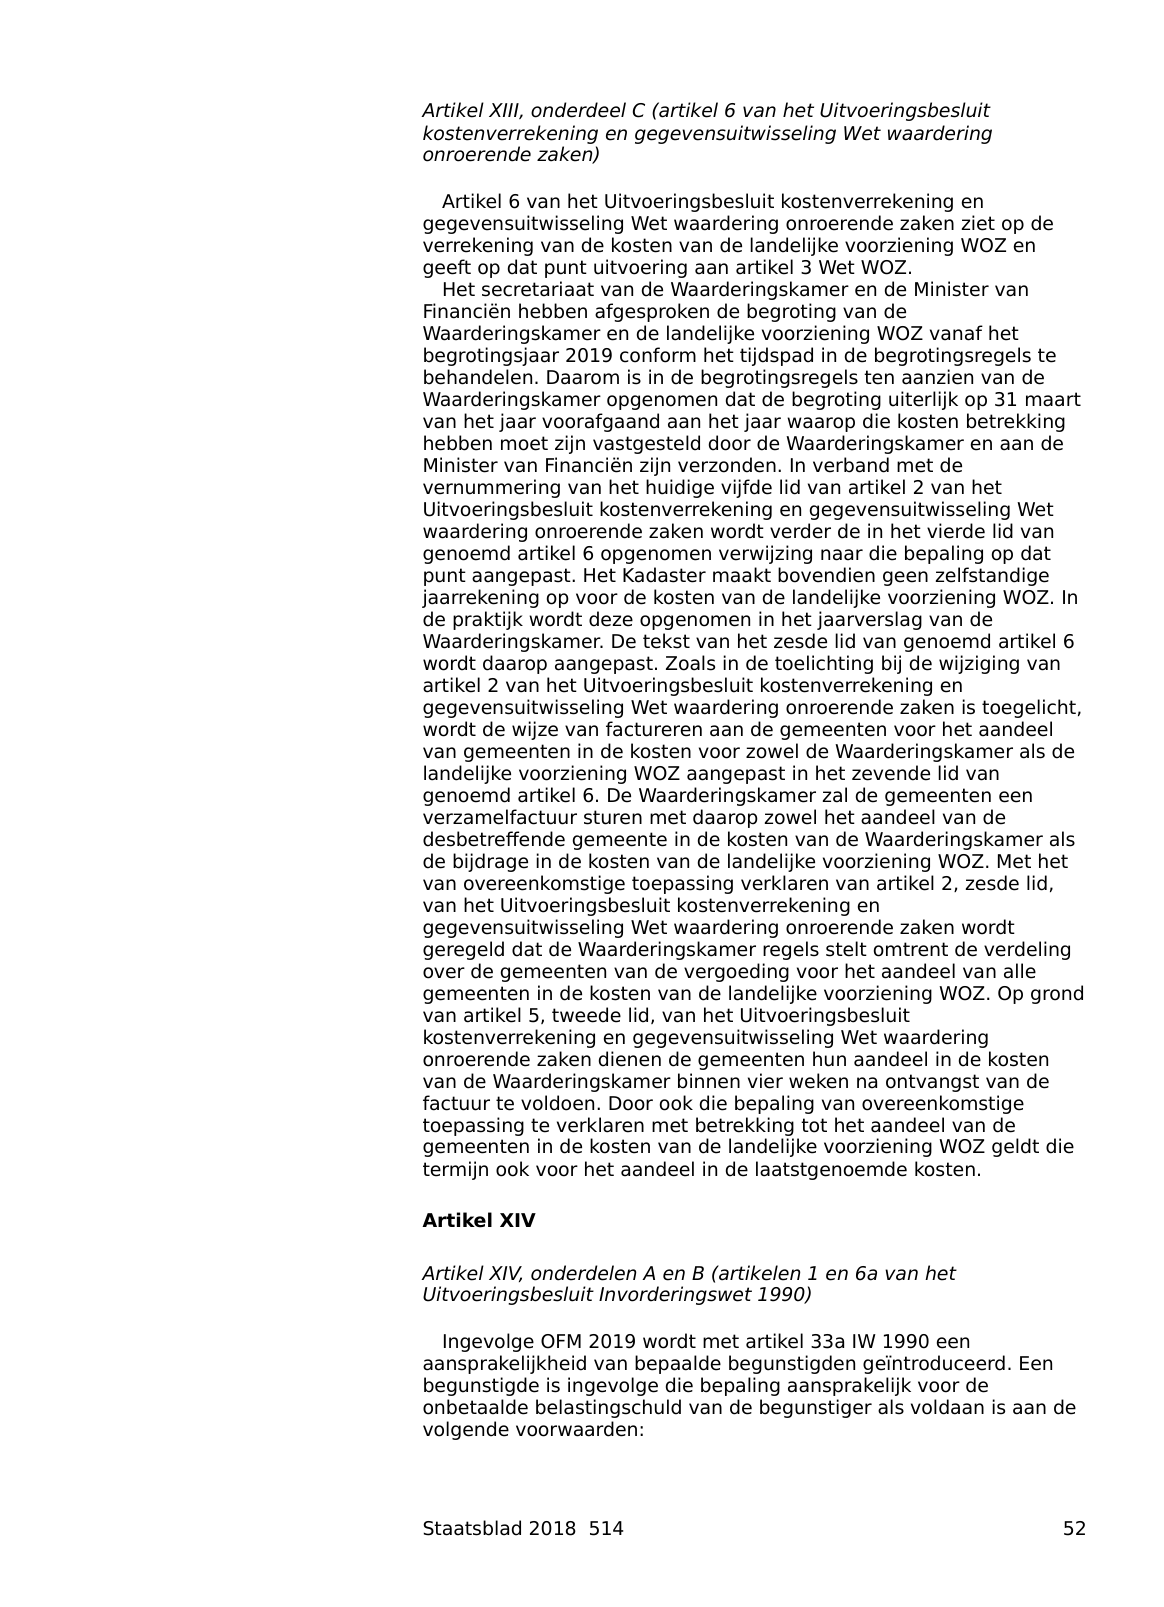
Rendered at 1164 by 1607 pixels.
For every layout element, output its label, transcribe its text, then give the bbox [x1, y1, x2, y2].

subtitle Artikel XIV [422, 1210, 1087, 1232]
subtitle Artikel XIII, onderdeel C (artikel 6 van het Uitvoeringsbesluit kostenverrekening en gegevensuitwisseling Wet waardering onroerende zaken) [422, 100, 1087, 166]
text Het secretariaat van de Waarderingskamer en de Minister van Financiën hebben afgesproken de begroting van de Waarderingskamer en de landelijke voorziening WOZ vanaf het begrotingsjaar 2019 conform het tijdspad in de begrotingsregels te behandelen. Daarom is in de begrotingsregels ten aanzien van de Waarderingskamer opgenomen dat de begroting uiterlijk op 31 maart van het jaar voorafgaand aan het jaar waarop die kosten betrekking hebben moet zijn vastgesteld door de Waarderingskamer en aan de Minister van Financiën zijn verzonden. In verband met de vernummering van het huidige vijfde lid van artikel 2 van het Uitvoeringsbesluit kostenverrekening en gegevensuitwisseling Wet waardering onroerende zaken wordt verder de in het vierde lid van genoemd artikel 6 opgenomen verwijzing naar die bepaling op dat punt aangepast. Het Kadaster maakt bovendien geen zelfstandige jaarrekening op voor de kosten van de landelijke voorziening WOZ. In de praktijk wordt deze opgenomen in het jaarverslag van de Waarderingskamer. De tekst van het zesde lid van genoemd artikel 6 wordt daarop aangepast. Zoals in de toelichting bij de wijziging van artikel 2 van het Uitvoeringsbesluit kostenverrekening en gegevensuitwisseling Wet waardering onroerende zaken is toegelicht, wordt de wijze van factureren aan de gemeenten voor het aandeel van gemeenten in de kosten voor zowel de Waarderingskamer als de landelijke voorziening WOZ aangepast in het zevende lid van genoemd artikel 6. De Waarderingskamer zal de gemeenten een verzamelfactuur sturen met daarop zowel het aandeel van de desbetreffende gemeente in de kosten van de Waarderingskamer als de bijdrage in de kosten van de landelijke voorziening WOZ. Met het van overeenkomstige toepassing verklaren van artikel 2, zesde lid, van het Uitvoeringsbesluit kostenverrekening en gegevensuitwisseling Wet waardering onroerende zaken wordt geregeld dat de Waarderingskamer regels stelt omtrent de verdeling over de gemeenten van de vergoeding voor het aandeel van alle gemeenten in de kosten van de landelijke voorziening WOZ. Op grond van artikel 5, tweede lid, van het Uitvoeringsbesluit kostenverrekening en gegevensuitwisseling Wet waardering onroerende zaken dienen de gemeenten hun aandeel in de kosten van de Waarderingskamer binnen vier weken na ontvangst van de factuur te voldoen. Door ook die bepaling van overeenkomstige toepassing te verklaren met betrekking tot het aandeel van de gemeenten in de kosten van de landelijke voorziening WOZ geldt die termijn ook voor het aandeel in de laatstgenoemde kosten. [422, 279, 1087, 1180]
text Artikel 6 van het Uitvoeringsbesluit kostenverrekening en gegevensuitwisseling Wet waardering onroerende zaken ziet op de verrekening van de kosten van de landelijke voorziening WOZ en geeft op dat punt uitvoering aan artikel 3 Wet WOZ. [422, 191, 1087, 279]
text Ingevolge OFM 2019 wordt met artikel 33a IW 1990 een aansprakelijkheid van bepaalde begunstigden geïntroduceerd. Een begunstigde is ingevolge die bepaling aansprakelijk voor de onbetaalde belastingschuld van de begunstiger als voldaan is aan de volgende voorwaarden: [422, 1331, 1087, 1441]
subtitle Artikel XIV, onderdelen A en B (artikelen 1 en 6a van het Uitvoeringsbesluit Invorderingswet 1990) [422, 1262, 1087, 1306]
